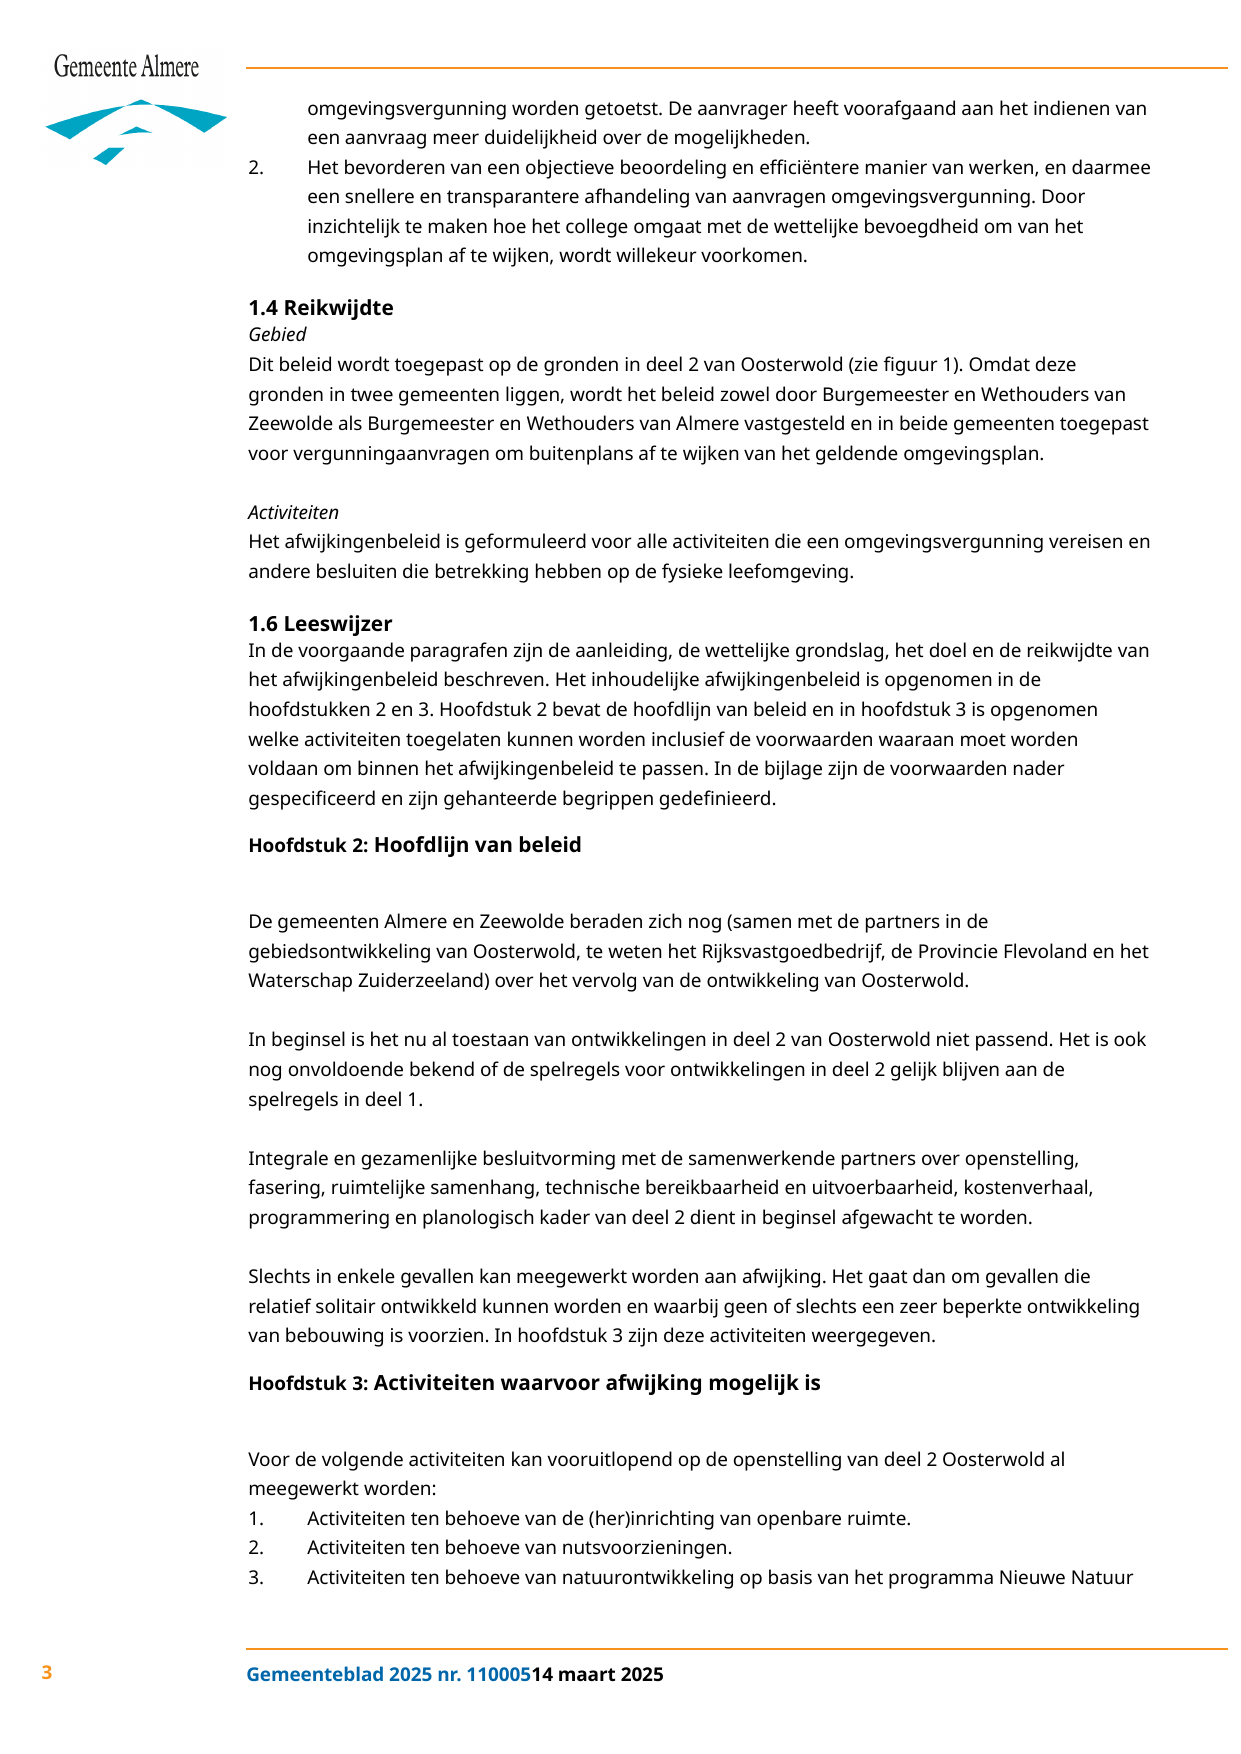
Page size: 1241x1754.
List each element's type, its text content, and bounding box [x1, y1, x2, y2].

text Activiteiten [248, 499, 1152, 525]
list Activiteiten ten behoeve van de (her)inrichting van openbare ruimte. [248, 1505, 1152, 1531]
list Het bevorderen van een objectieve beoordeling en efficiëntere manier van werken, en daarmee een snellere en transparantere afhandeling van aanvragen omgevingsvergunning. Door inzichtelijk te maken hoe het college omgaat met de wettelijke bevoegdheid om van het omgevingsplan af te wijken, wordt willekeur voorkomen. [248, 154, 1152, 268]
text Gebied [248, 322, 1152, 347]
text Voor de volgende activiteiten kan vooruitlopend op de openstelling van deel 2 Oosterwold al meegewerkt worden: [248, 1446, 1152, 1501]
text Het afwijkingenbeleid is geformuleerd voor alle activiteiten die een omgevingsvergunning vereisen en andere besluiten die betrekking hebben op de fysieke leefomgeving. [248, 529, 1152, 584]
list Activiteiten ten behoeve van nutsvoorzieningen. [248, 1534, 1152, 1560]
text Integrale en gezamenlijke besluitvorming met de samenwerkende partners over openstelling, fasering, ruimtelijke samenhang, technische bereikbaarheid en uitvoerbaarheid, kostenverhaal, programmering en planologisch kader van deel 2 dient in beginsel afgewacht te worden. [248, 1145, 1152, 1230]
text 1.6 Leeswijzer [248, 609, 1152, 637]
text De gemeenten Almere en Zeewolde beraden zich nog (samen met de partners in de gebiedsontwikkeling van Oosterwold, te weten het Rijksvastgoedbedrijf, de Provincie Flevoland en het Waterschap Zuiderzeeland) over het vervolg van de ontwikkeling van Oosterwold. [248, 908, 1152, 993]
list omgevingsvergunning worden getoetst. De aanvrager heeft voorafgaand aan het indienen van een aanvraag meer duidelijkheid over de mogelijkheden. [248, 95, 1152, 150]
text Dit beleid wordt toegepast op de gronden in deel 2 van Oosterwold (zie figuur 1). Omdat deze gronden in twee gemeenten liggen, wordt het beleid zowel door Burgemeester en Wethouders van Zeewolde als Burgemeester en Wethouders van Almere vastgesteld en in beide gemeenten toegepast voor vergunningaanvragen om buitenplans af te wijken van het geldende omgevingsplan. [248, 351, 1152, 466]
list Activiteiten ten behoeve van natuurontwikkeling op basis van het programma Nieuwe Natuur [248, 1564, 1152, 1590]
text Hoofdstuk 3: Activiteiten waarvoor afwijking mogelijk is [248, 1368, 1152, 1397]
text In beginsel is het nu al toestaan van ontwikkelingen in deel 2 van Oosterwold niet passend. Het is ook nog onvoldoende bekend of de spelregels voor ontwikkelingen in deel 2 gelijk blijven aan de spelregels in deel 1. [248, 1027, 1152, 1112]
picture [41, 47, 231, 172]
text 1.4 Reikwijdte [248, 293, 1152, 322]
text In de voorgaande paragrafen zijn de aanleiding, de wettelijke grondslag, het doel en de reikwijdte van het afwijkingenbeleid beschreven. Het inhoudelijke afwijkingenbeleid is opgenomen in de hoofdstukken 2 en 3. Hoofdstuk 2 bevat de hoofdlijn van beleid en in hoofdstuk 3 is opgenomen welke activiteiten toegelaten kunnen worden inclusief de voorwaarden waaraan moet worden voldaan om binnen het afwijkingenbeleid te passen. In de bijlage zijn de voorwaarden nader gespecificeerd en zijn gehanteerde begrippen gedefinieerd. [248, 637, 1152, 811]
text Hoofdstuk 2: Hoofdlijn van beleid [248, 831, 1152, 859]
text Slechts in enkele gevallen kan meegewerkt worden aan afwijking. Het gaat dan om gevallen die relatief solitair ontwikkeld kunnen worden en waarbij geen of slechts een zeer beperkte ontwikkeling van bebouwing is voorzien. In hoofdstuk 3 zijn deze activiteiten weergegeven. [248, 1263, 1152, 1348]
